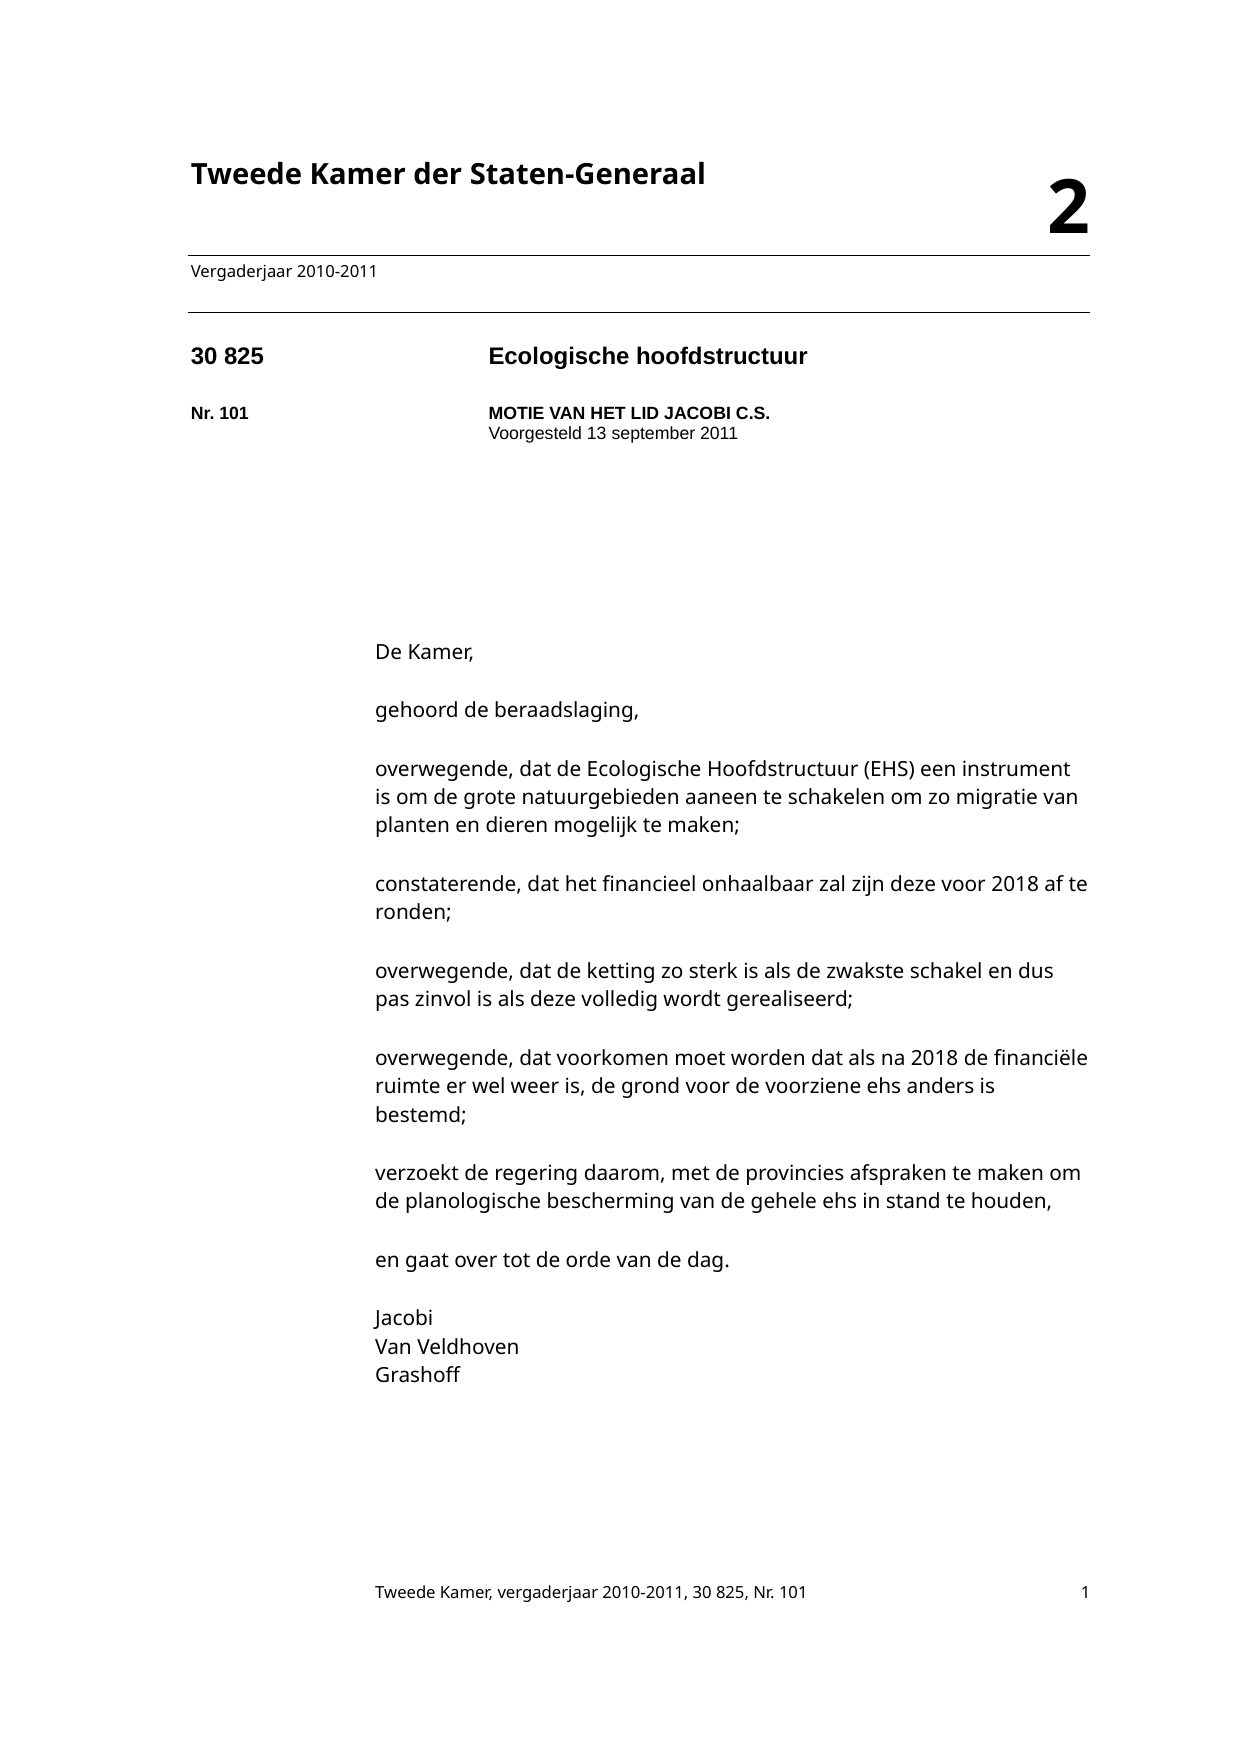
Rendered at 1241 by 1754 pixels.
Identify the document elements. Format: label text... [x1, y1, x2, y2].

table_cell [188, 313, 485, 339]
table_cell 30 825 [188, 339, 485, 399]
text en gaat over tot de orde van de dag. [375, 1245, 1090, 1273]
text gehoord de beraadslaging, [375, 695, 1090, 724]
table_cell Nr. 101 [188, 399, 485, 518]
table_cell Ecologische hoofdstructuur [485, 339, 1090, 399]
text Van Veldhoven [375, 1332, 1090, 1360]
text verzoekt de regering daarom, met de provincies afspraken te maken om de planologische bescherming van de gehele ehs in stand te houden, [375, 1158, 1090, 1215]
table_header Tweede Kamer der Staten-Generaal [188, 150, 909, 255]
text overwegende, dat de Ecologische Hoofdstructuur (EHS) een instrument is om de grote natuurgebieden aaneen te schakelen om zo migratie van planten en dieren mogelijk te maken; [375, 754, 1090, 839]
table_cell Vergaderjaar 2010-2011 [188, 256, 485, 312]
text Grashoff [375, 1360, 1090, 1389]
text constaterende, dat het financieel onhaalbaar zal zijn deze voor 2018 af te ronden; [375, 869, 1090, 926]
text De Kamer, [375, 637, 1090, 665]
table_cell [485, 256, 1090, 312]
text Jacobi [375, 1303, 1090, 1332]
text overwegende, dat voorkomen moet worden dat als na 2018 de financiële ruimte er wel weer is, de grond voor de voorziene ehs anders is bestemd; [375, 1043, 1090, 1128]
table_cell MOTIE VAN HET LID JACOBI C.S. Voorgesteld 13 september 2011 [485, 399, 1090, 518]
table_cell [485, 313, 1090, 339]
text overwegende, dat de ketting zo sterk is als de zwakste schakel en dus pas zinvol is als deze volledig wordt gerealiseerd; [375, 956, 1090, 1013]
table_header 2 [910, 150, 1090, 255]
